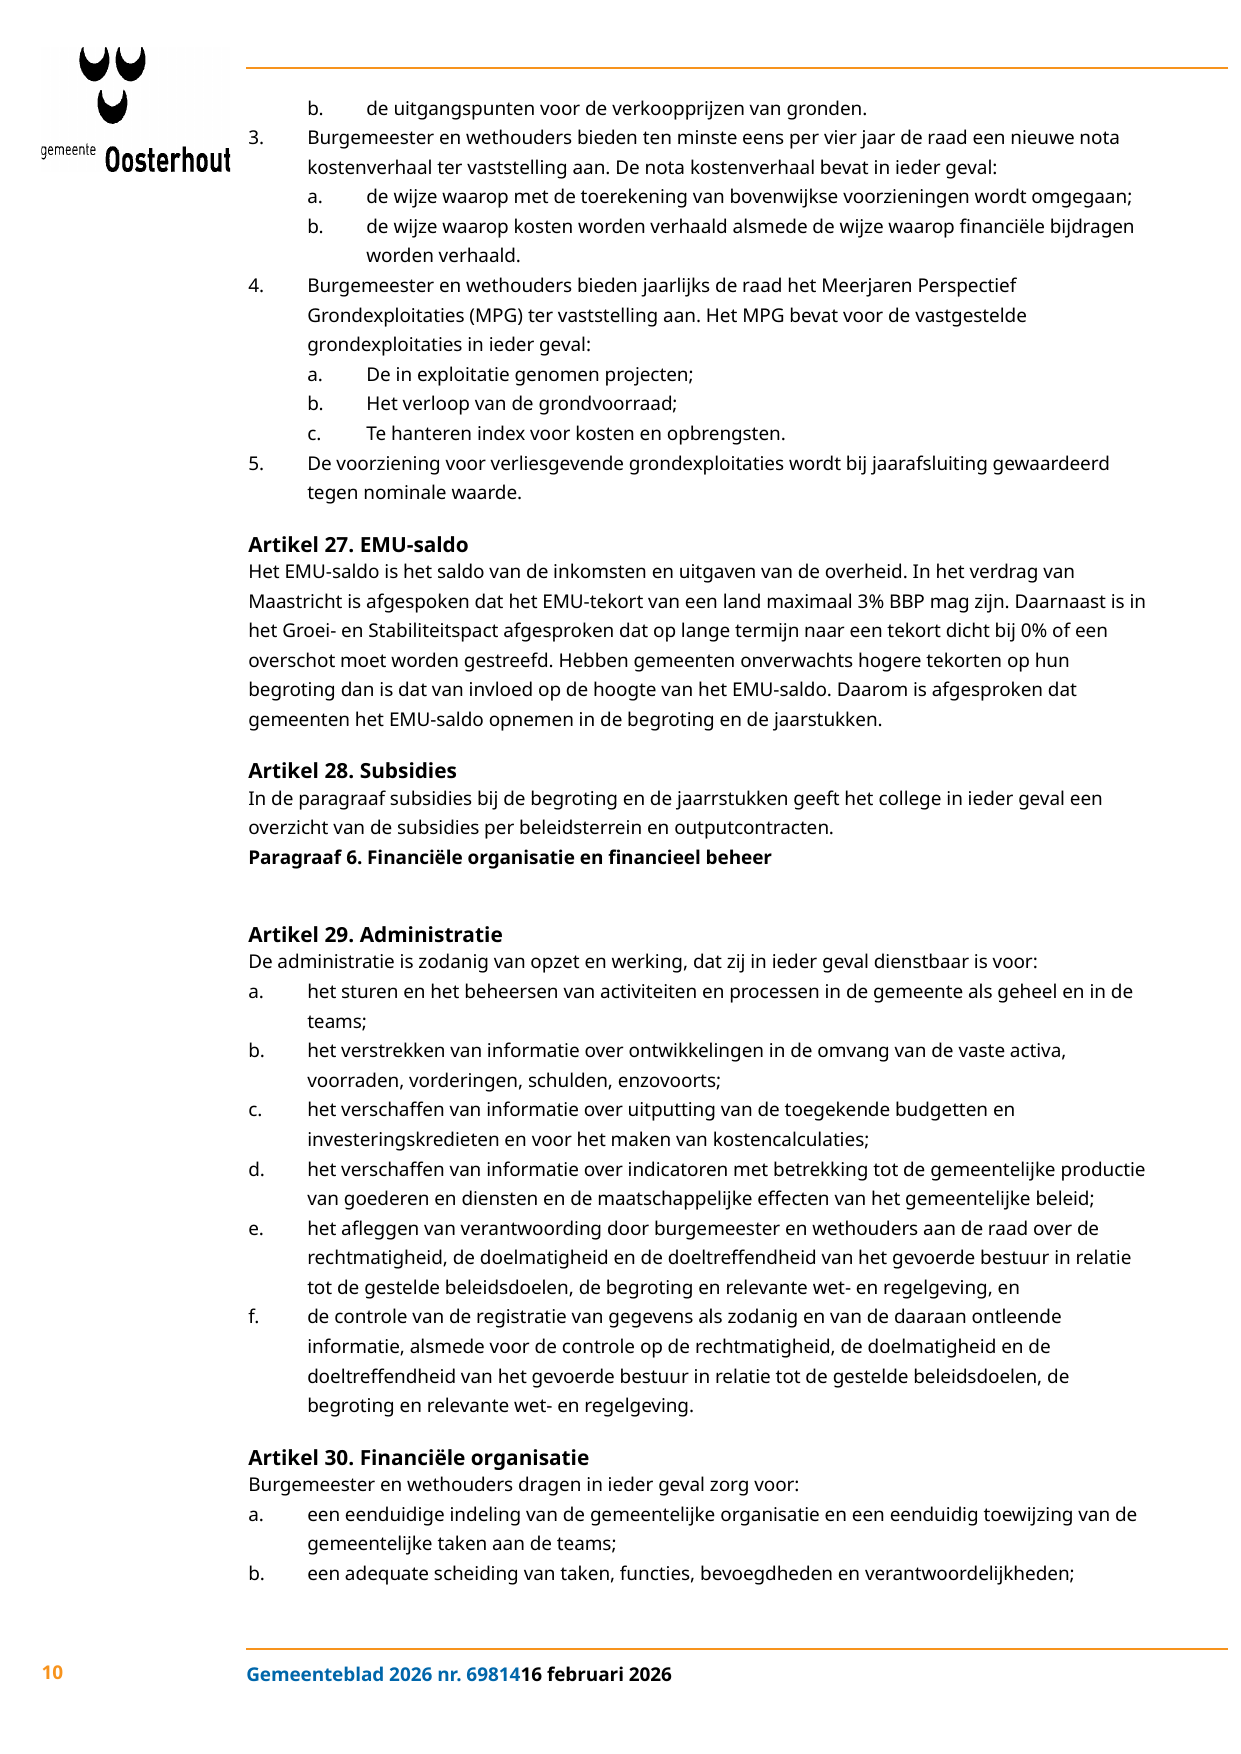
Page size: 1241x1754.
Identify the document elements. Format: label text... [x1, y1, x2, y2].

text Artikel 28. Subsidies [248, 757, 1152, 785]
text De administratie is zodanig van opzet en werking, dat zij in ieder geval dienstbaar is voor: [248, 949, 1152, 974]
text Paragraaf 6. Financiële organisatie en financieel beheer [248, 844, 1152, 870]
list Burgemeester en wethouders bieden ten minste eens per vier jaar de raad een nieuwe nota kostenverhaal ter vaststelling aan. De nota kostenverhaal bevat in ieder geval: [248, 124, 1152, 180]
list het verschaffen van informatie over uitputting van de toegekende budgetten en investeringskredieten en voor het maken van kostencalculaties; [248, 1097, 1152, 1152]
text Artikel 29. Administratie [248, 920, 1152, 949]
list het sturen en het beheersen van activiteiten en processen in de gemeente als geheel en in de teams; [248, 978, 1152, 1034]
text Artikel 27. EMU-saldo [248, 530, 1152, 558]
text Artikel 30. Financiële organisatie [248, 1443, 1152, 1471]
list het verschaffen van informatie over indicatoren met betrekking tot de gemeentelijke productie van goederen en diensten en de maatschappelijke effecten van het gemeentelijke beleid; [248, 1156, 1152, 1211]
list Te hanteren index voor kosten en opbrengsten. [307, 420, 1152, 446]
picture [41, 47, 231, 172]
list een adequate scheiding van taken, functies, bevoegdheden en verantwoordelijkheden; [248, 1560, 1152, 1586]
list de controle van de registratie van gegevens als zodanig en van de daaraan ontleende informatie, alsmede voor de controle op de rechtmatigheid, de doelmatigheid en de doeltreffendheid van het gevoerde bestuur in relatie tot de gestelde beleidsdoelen, de begroting en relevante wet- en regelgeving. [248, 1304, 1152, 1418]
list De voorziening voor verliesgevende grondexploitaties wordt bij jaarafsluiting gewaardeerd tegen nominale waarde. [248, 450, 1152, 505]
list Het verloop van de grondvoorraad; [307, 391, 1152, 416]
list het verstrekken van informatie over ontwikkelingen in de omvang van de vaste activa, voorraden, vorderingen, schulden, enzovoorts; [248, 1037, 1152, 1093]
list De in exploitatie genomen projecten; [307, 361, 1152, 387]
text In de paragraaf subsidies bij de begroting en de jaarrstukken geeft het college in ieder geval een overzicht van de subsidies per beleidsterrein en outputcontracten. [248, 785, 1152, 840]
list de wijze waarop kosten worden verhaald alsmede de wijze waarop financiële bijdragen worden verhaald. [307, 213, 1152, 268]
list Burgemeester en wethouders bieden jaarlijks de raad het Meerjaren Perspectief Grondexploitaties (MPG) ter vaststelling aan. Het MPG bevat voor de vastgestelde grondexploitaties in ieder geval: [248, 272, 1152, 357]
list de wijze waarop met de toerekening van bovenwijkse voorzieningen wordt omgegaan; [307, 183, 1152, 209]
text Het EMU-saldo is het saldo van de inkomsten en uitgaven van de overheid. In het verdrag van Maastricht is afgespoken dat het EMU-tekort van een land maximaal 3% BBP mag zijn. Daarnaast is in het Groei- en Stabiliteitspact afgesproken dat op lange termijn naar een tekort dicht bij 0% of een overschot moet worden gestreefd. Hebben gemeenten onverwachts hogere tekorten op hun begroting dan is dat van invloed op de hoogte van het EMU-saldo. Daarom is afgesproken dat gemeenten het EMU-saldo opnemen in de begroting en de jaarstukken. [248, 558, 1152, 732]
text Burgemeester en wethouders dragen in ieder geval zorg voor: [248, 1471, 1152, 1497]
list het afleggen van verantwoording door burgemeester en wethouders aan de raad over de rechtmatigheid, de doelmatigheid en de doeltreffendheid van het gevoerde bestuur in relatie tot de gestelde beleidsdoelen, de begroting en relevante wet- en regelgeving, en [248, 1215, 1152, 1300]
list de uitgangspunten voor de verkoopprijzen van gronden. [307, 95, 1152, 121]
list een eenduidige indeling van de gemeentelijke organisatie en een eenduidig toewijzing van de gemeentelijke taken aan de teams; [248, 1501, 1152, 1556]
